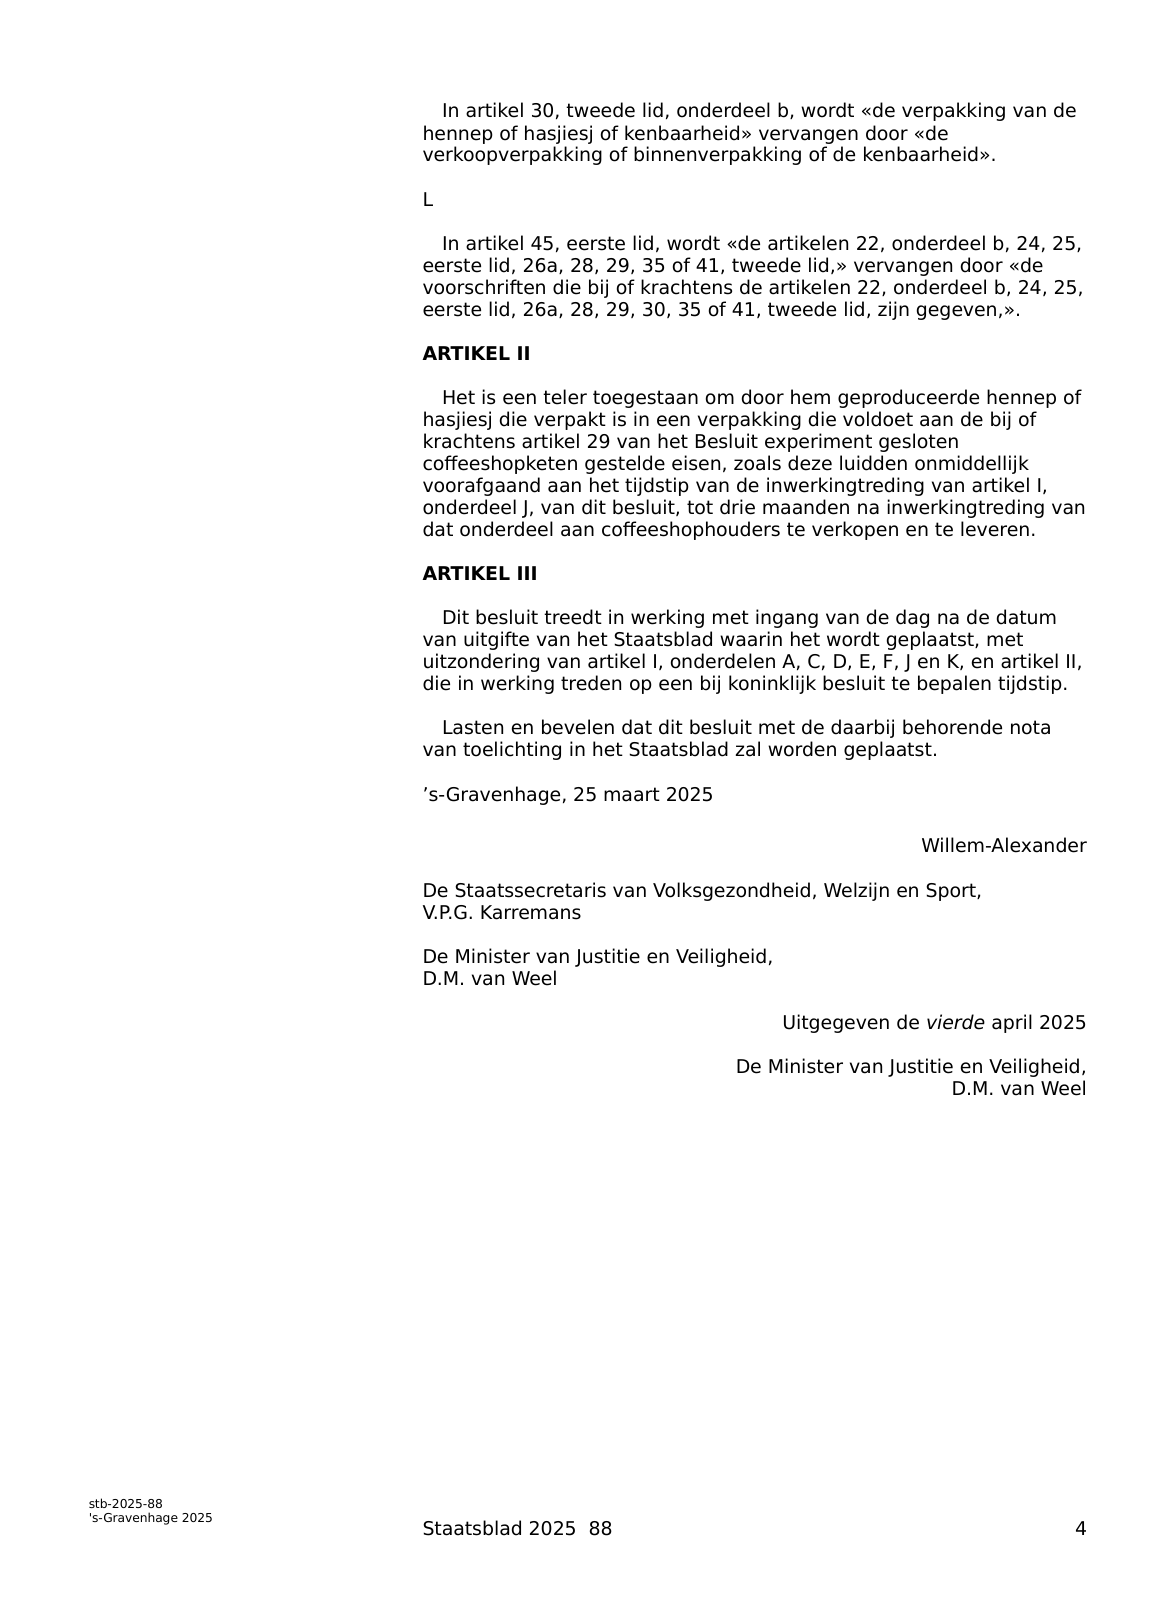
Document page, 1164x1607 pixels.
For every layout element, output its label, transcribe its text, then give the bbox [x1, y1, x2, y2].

subtitle ARTIKEL II [422, 343, 1087, 365]
text In artikel 30, tweede lid, onderdeel b, wordt «de verpakking van de hennep of hasjiesj of kenbaarheid» vervangen door «de verkoopverpakking of binnenverpakking of de kenbaarheid». [422, 100, 1087, 166]
text stb-2025-88 [88, 1497, 323, 1511]
text De Minister van Justitie en Veiligheid, D.M. van Weel [422, 1056, 1087, 1100]
text L [422, 188, 1087, 211]
text ’s-Gravenhage, 25 maart 2025 [422, 783, 1087, 805]
text Willem-Alexander [422, 835, 1087, 857]
text Uitgegeven de vierde april 2025 [422, 1012, 1087, 1034]
subtitle ARTIKEL III [422, 563, 1087, 585]
text De Minister van Justitie en Veiligheid, D.M. van Weel [422, 946, 1087, 990]
text De Staatssecretaris van Volksgezondheid, Welzijn en Sport, V.P.G. Karremans [422, 879, 1087, 923]
text In artikel 45, eerste lid, wordt «de artikelen 22, onderdeel b, 24, 25, eerste lid, 26a, 28, 29, 35 of 41, tweede lid,» vervangen door «de voorschriften die bij of krachtens de artikelen 22, onderdeel b, 24, 25, eerste lid, 26a, 28, 29, 30, 35 of 41, tweede lid, zijn gegeven,». [422, 233, 1087, 321]
text Lasten en bevelen dat dit besluit met de daarbij behorende nota van toelichting in het Staatsblad zal worden geplaatst. [422, 717, 1087, 761]
text Het is een teler toegestaan om door hem geproduceerde hennep of hasjiesj die verpakt is in een verpakking die voldoet aan de bij of krachtens artikel 29 van het Besluit experiment gesloten coffeeshopketen gestelde eisen, zoals deze luidden onmiddellijk voorafgaand aan het tijdstip van de inwerkingtreding van artikel I, onderdeel J, van dit besluit, tot drie maanden na inwerkingtreding van dat onderdeel aan coffeeshophouders te verkopen en te leveren. [422, 387, 1087, 541]
text 's-Gravenhage 2025 [88, 1511, 323, 1525]
text Dit besluit treedt in werking met ingang van de dag na de datum van uitgifte van het Staatsblad waarin het wordt geplaatst, met uitzondering van artikel I, onderdelen A, C, D, E, F, J en K, en artikel II, die in werking treden op een bij koninklijk besluit te bepalen tijdstip. [422, 607, 1087, 695]
